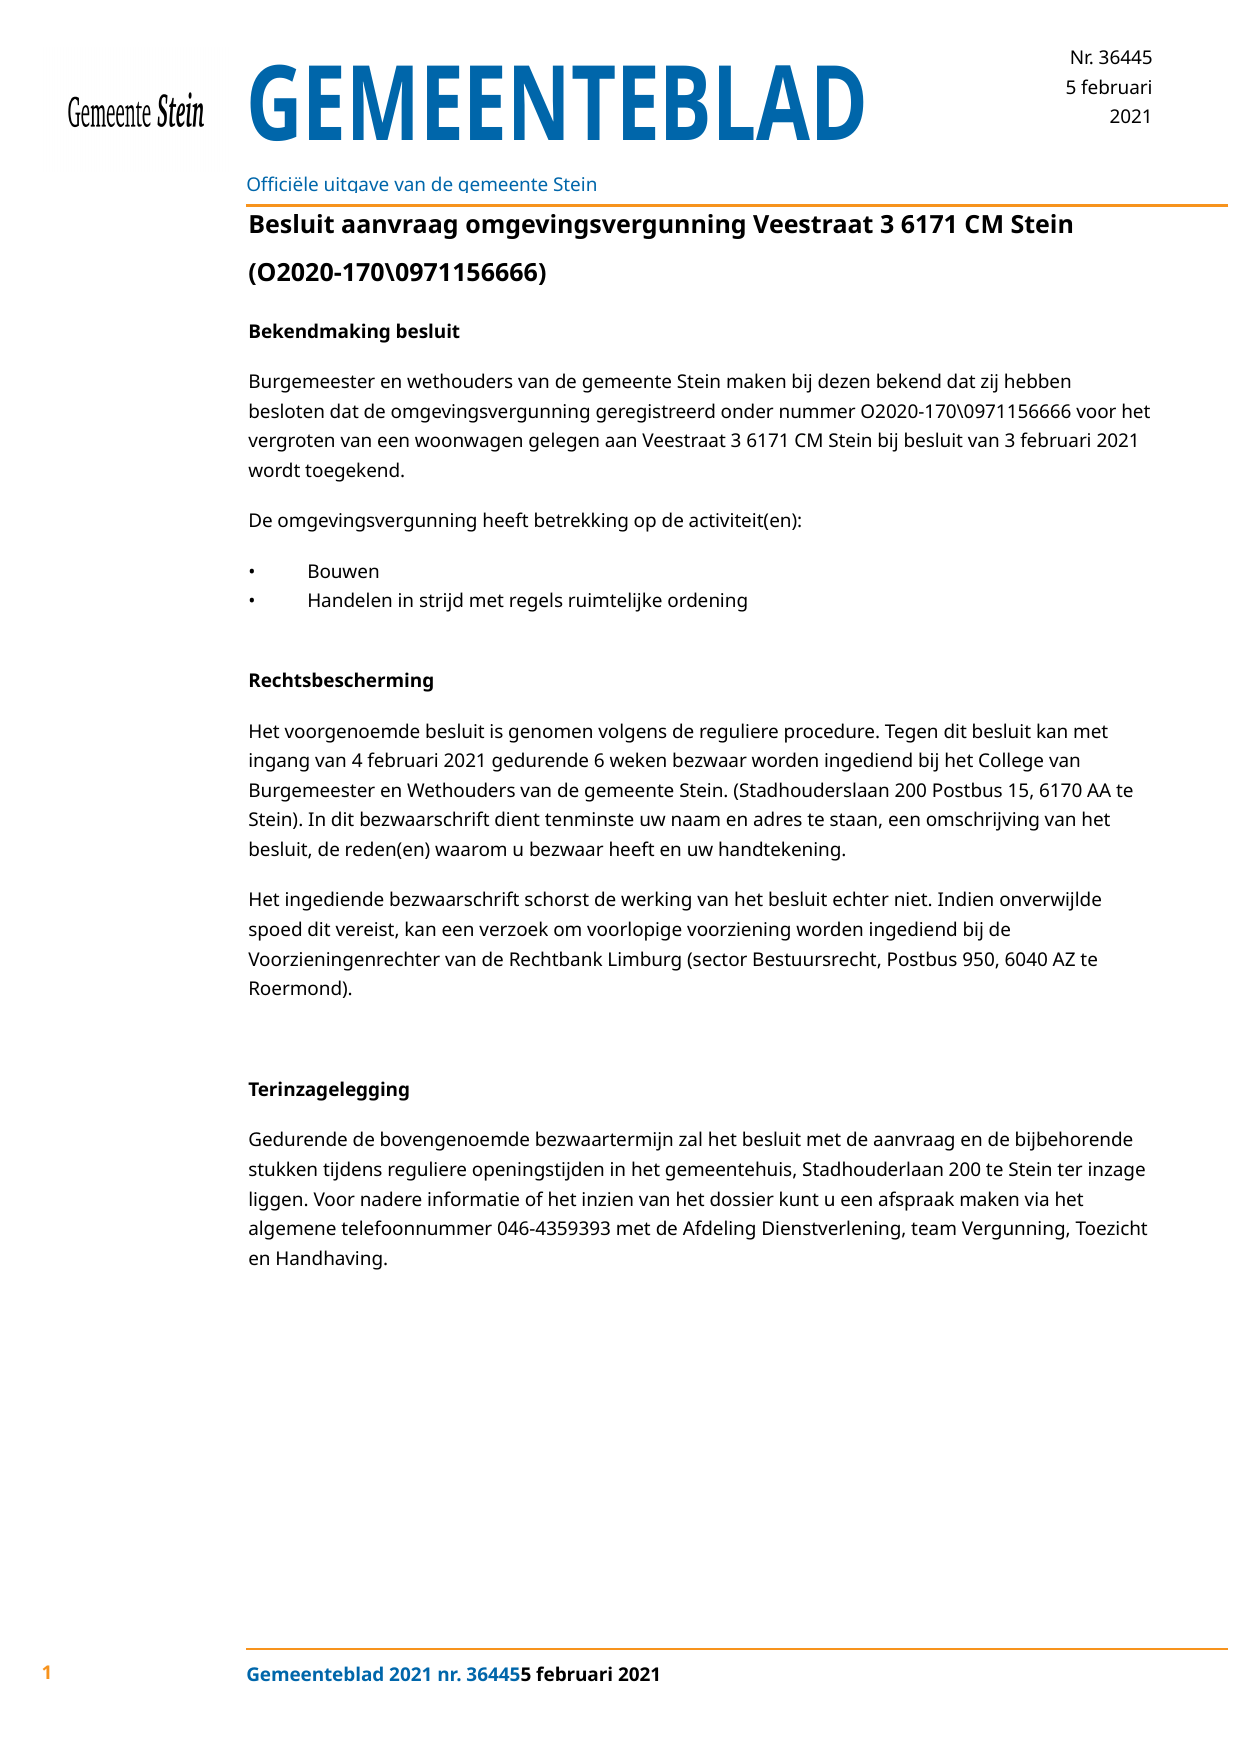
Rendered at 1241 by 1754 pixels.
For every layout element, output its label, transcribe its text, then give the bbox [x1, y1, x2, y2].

list Bouwen [248, 558, 1152, 584]
picture [41, 47, 231, 172]
list Handelen in strijd met regels ruimtelijke ordening [248, 587, 1152, 613]
text Terinzagelegging [248, 1076, 1152, 1102]
text Het ingediende bezwaarschrift schorst de werking van het besluit echter niet. Indien onverwijlde spoed dit vereist, kan een verzoek om voorlopige voorziening worden ingediend bij de Voorzieningenrechter van de Rechtbank Limburg (sector Bestuursrecht, Postbus 950, 6040 AZ te Roermond). [248, 887, 1152, 1001]
text Besluit aanvraag omgevingsvergunning Veestraat 3 6171 CM Stein (O2020-170\0971156666) [248, 207, 1152, 288]
text Rechtsbescherming [248, 667, 1152, 693]
text Bekendmaking besluit [248, 318, 1152, 344]
text Gedurende de bovengenoemde bezwaartermijn zal het besluit met de aanvraag en de bijbehorende stukken tijdens reguliere openingstijden in het gemeentehuis, Stadhouderlaan 200 te Stein ter inzage liggen. Voor nadere informatie of het inzien van het dossier kunt u een afspraak maken via het algemene telefoonnummer 046-4359393 met de Afdeling Dienstverlening, team Vergunning, Toezicht en Handhaving. [248, 1127, 1152, 1271]
text De omgevingsvergunning heeft betrekking op de activiteit(en): [248, 507, 1152, 533]
text Het voorgenoemde besluit is genomen volgens de reguliere procedure. Tegen dit besluit kan met ingang van 4 februari 2021 gedurende 6 weken bezwaar worden ingediend bij het College van Burgemeester en Wethouders van de gemeente Stein. (Stadhouderslaan 200 Postbus 15, 6170 AA te Stein). In dit bezwaarschrift dient tenminste uw naam en adres te staan, een omschrijving van het besluit, de reden(en) waarom u bezwaar heeft en uw handtekening. [248, 718, 1152, 862]
text Burgemeester en wethouders van de gemeente Stein maken bij dezen bekend dat zij hebben besloten dat de omgevingsvergunning geregistreerd onder nummer O2020-170\0971156666 voor het vergroten van een woonwagen gelegen aan Veestraat 3 6171 CM Stein bij besluit van 3 februari 2021 wordt toegekend. [248, 368, 1152, 483]
